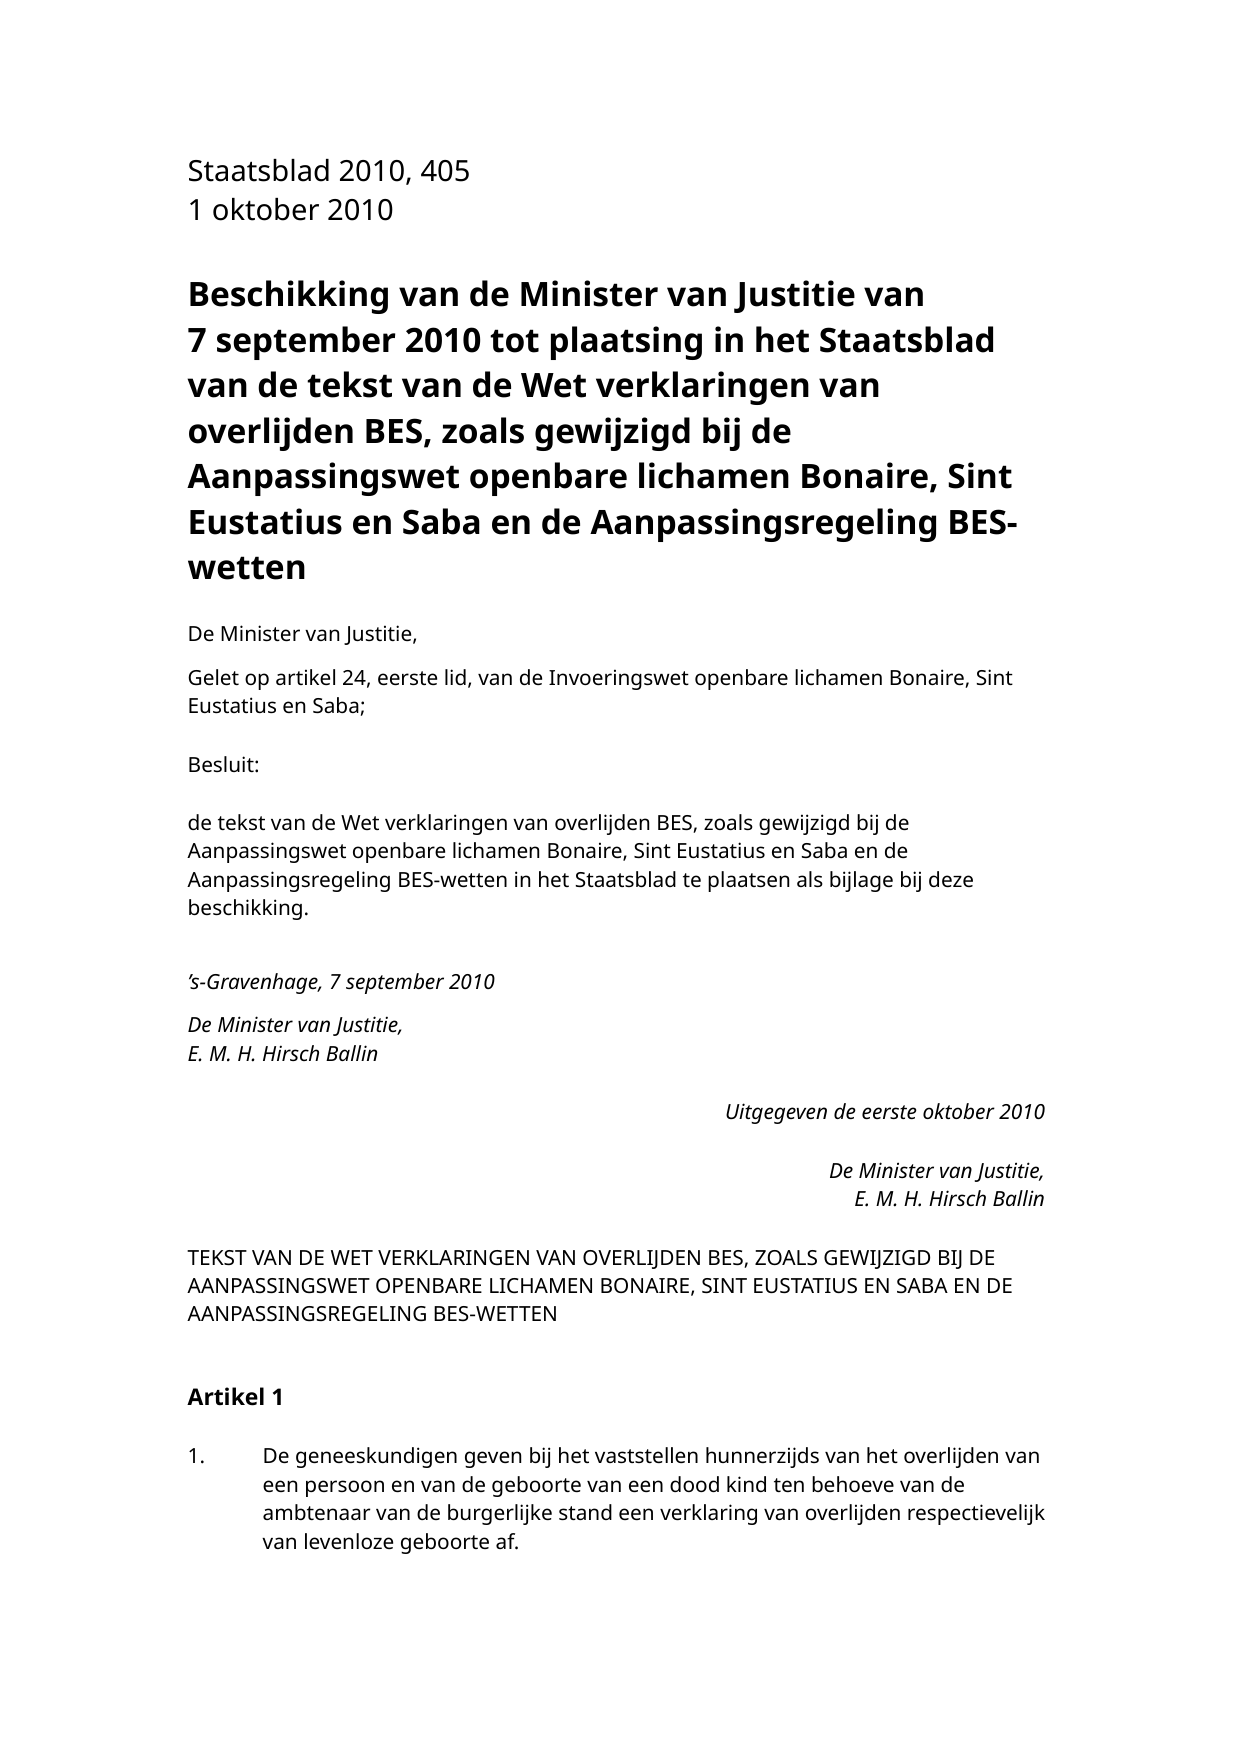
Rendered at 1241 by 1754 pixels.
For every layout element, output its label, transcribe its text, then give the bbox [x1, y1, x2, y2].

text Besluit: [187, 750, 1053, 778]
text 1 oktober 2010 [187, 190, 1053, 229]
subtitle Artikel 1 [187, 1380, 1053, 1412]
text ’s-Gravenhage, 7 september 2010 [187, 967, 1053, 995]
text E. M. H. Hirsch Ballin [187, 1184, 1053, 1213]
subtitle Beschikking van de Minister van Justitie van 7 september 2010 tot plaatsing in het Staatsblad van de tekst van de Wet verklaringen van overlijden BES, zoals gewijzigd bij de Aanpassingswet openbare lichamen Bonaire, Sint Eustatius en Saba en de Aanpassingsregeling BES-wetten [187, 271, 1053, 589]
text Uitgegeven de eerste oktober 2010 [187, 1097, 1053, 1126]
text De Minister van Justitie, [187, 1010, 1053, 1039]
text Gelet op artikel 24, eerste lid, van de Invoeringswet openbare lichamen Bonaire, Sint Eustatius en Saba; [187, 663, 1053, 720]
text Staatsblad 2010, 405 [187, 150, 1053, 190]
text De Minister van Justitie, [187, 1156, 1053, 1184]
text E. M. H. Hirsch Ballin [187, 1039, 1053, 1067]
list De geneeskundigen geven bij het vaststellen hunnerzijds van het overlijden van een persoon en van de geboorte van een dood kind ten behoeve van de ambtenaar van de burgerlijke stand een verklaring van overlijden respectievelijk van levenloze geboorte af. [187, 1442, 1053, 1555]
subtitle TEKST VAN DE WET VERKLARINGEN VAN OVERLIJDEN BES, ZOALS GEWIJZIGD BIJ DE AANPASSINGSWET OPENBARE LICHAMEN BONAIRE, SINT EUSTATIUS EN SABA EN DE AANPASSINGSREGELING BES-WETTEN [187, 1243, 1053, 1328]
text de tekst van de Wet verklaringen van overlijden BES, zoals gewijzigd bij de Aanpassingswet openbare lichamen Bonaire, Sint Eustatius en Saba en de Aanpassingsregeling BES-wetten in het Staatsblad te plaatsen als bijlage bij deze beschikking. [187, 808, 1053, 922]
text De Minister van Justitie, [187, 619, 1053, 648]
